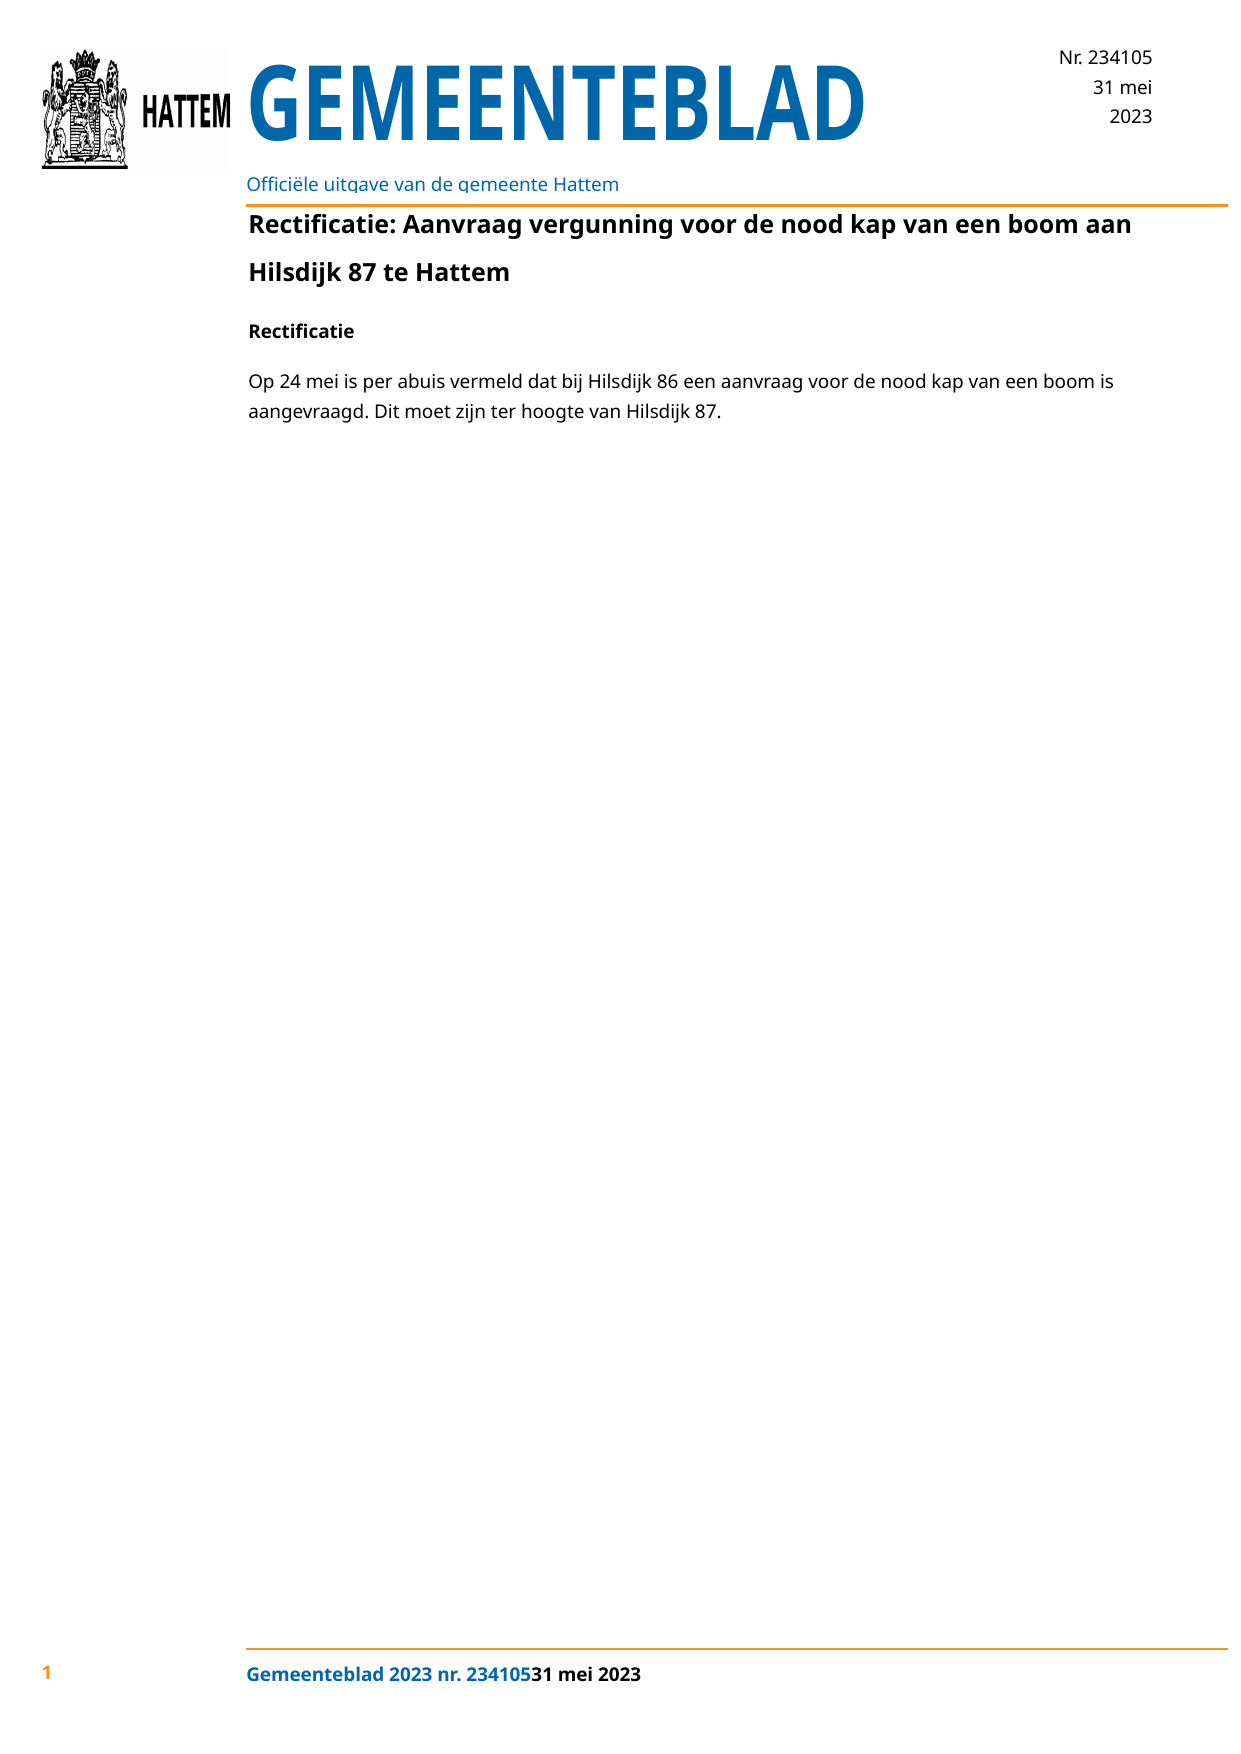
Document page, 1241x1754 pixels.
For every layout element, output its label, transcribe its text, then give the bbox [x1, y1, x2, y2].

text Op 24 mei is per abuis vermeld dat bij Hilsdijk 86 een aanvraag voor de nood kap van een boom is aangevraagd. Dit moet zijn ter hoogte van Hilsdijk 87. [248, 368, 1152, 424]
text Rectificatie: Aanvraag vergunning voor de nood kap van een boom aan Hilsdijk 87 te Hattem [248, 207, 1152, 288]
picture [41, 47, 231, 172]
text Rectificatie [248, 318, 1152, 344]
